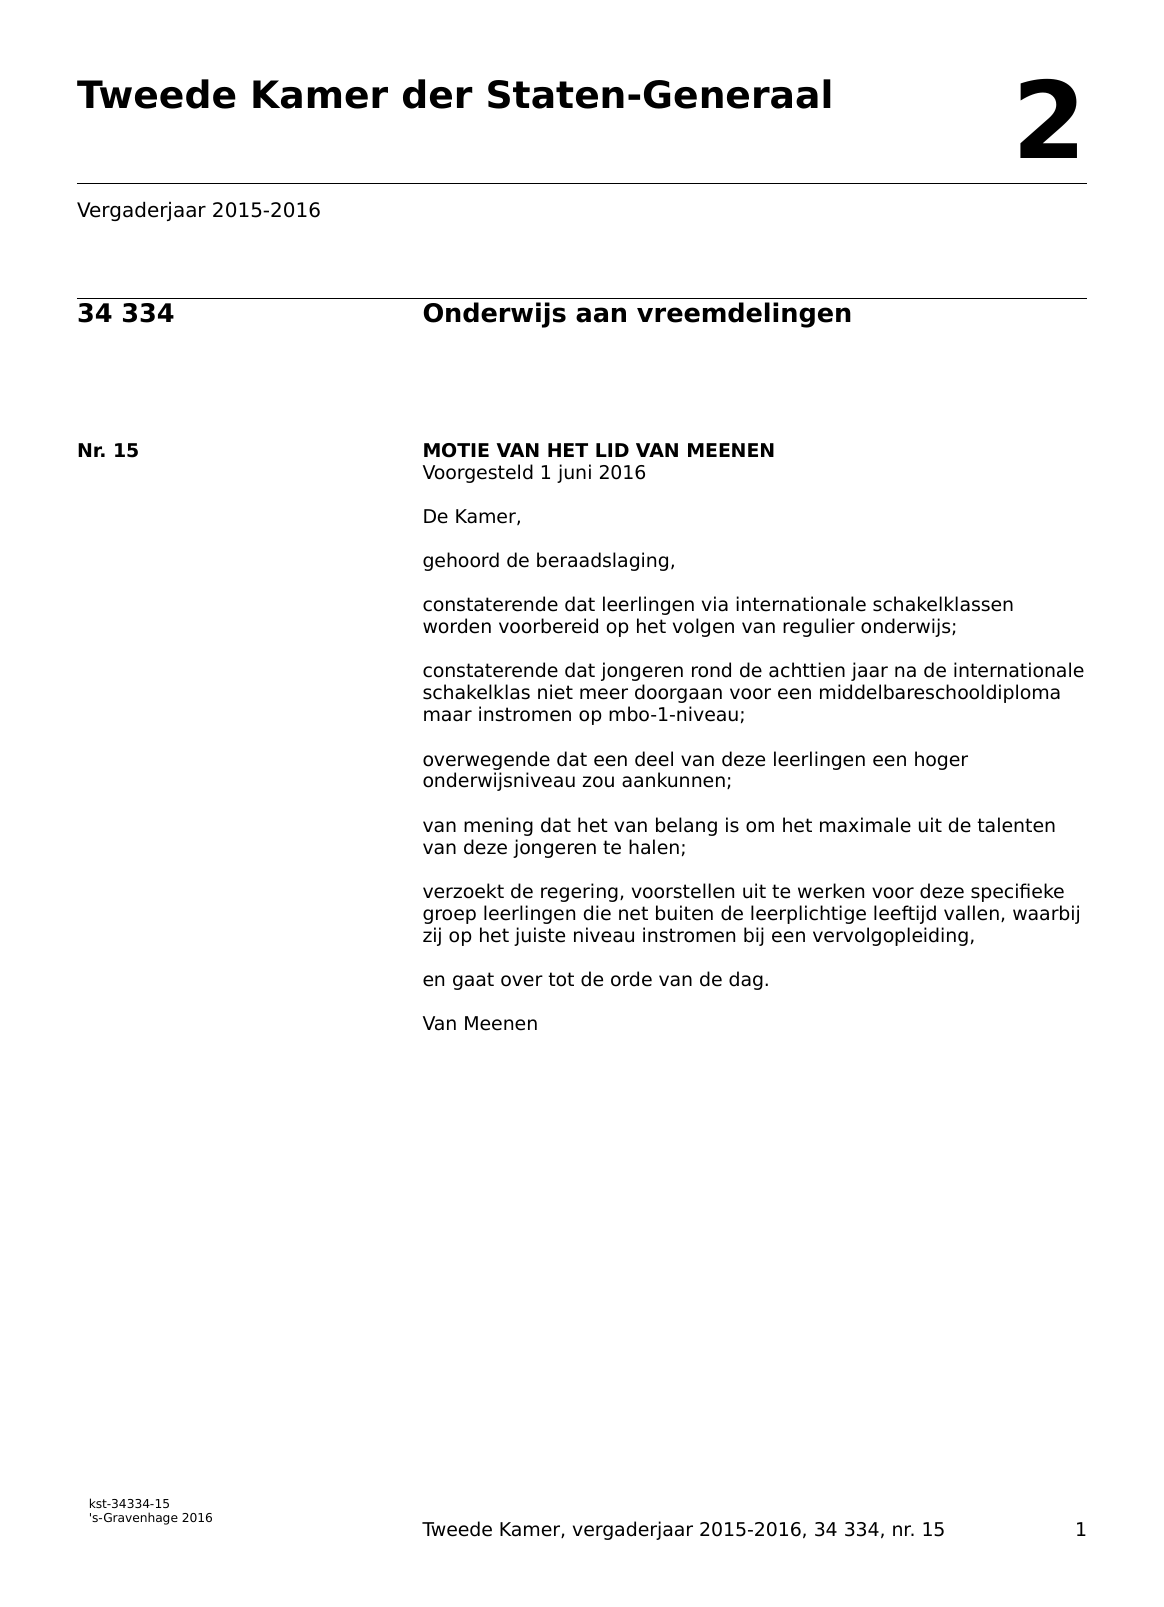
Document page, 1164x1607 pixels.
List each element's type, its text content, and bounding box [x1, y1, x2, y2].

subtitle 34 334 Onderwijs aan vreemdelingen [77, 299, 1087, 329]
text overwegende dat een deel van deze leerlingen een hoger onderwijsniveau zou aankunnen; [422, 748, 1087, 792]
text en gaat over tot de orde van de dag. [422, 969, 1087, 991]
text van mening dat het van belang is om het maximale uit de talenten van deze jongeren te halen; [422, 814, 1087, 858]
text constaterende dat leerlingen via internationale schakelklassen worden voorbereid op het volgen van regulier onderwijs; [422, 594, 1087, 638]
subtitle Nr. 15 MOTIE VAN HET LID VAN MEENEN [77, 440, 1087, 462]
text constaterende dat jongeren rond de achttien jaar na de internationale schakelklas niet meer doorgaan voor een middelbareschooldiploma maar instromen op mbo-1-niveau; [422, 660, 1087, 726]
text verzoekt de regering, voorstellen uit te werken voor deze specifieke groep leerlingen die net buiten de leerplichtige leeftijd vallen, waarbij zij op het juiste niveau instromen bij een vervolgopleiding, [422, 881, 1087, 947]
text De Kamer, [422, 506, 1087, 528]
text gehoord de beraadslaging, [422, 550, 1087, 572]
text kst-34334-15 [88, 1497, 323, 1511]
text 's-Gravenhage 2016 [88, 1511, 323, 1525]
text Van Meenen [422, 1013, 1087, 1035]
table_cell Vergaderjaar 2015-2016 [77, 184, 1087, 298]
table_header 2 [886, 59, 1087, 183]
text Voorgesteld 1 juni 2016 [422, 462, 1087, 484]
table_header Tweede Kamer der Staten-Generaal [77, 59, 886, 183]
